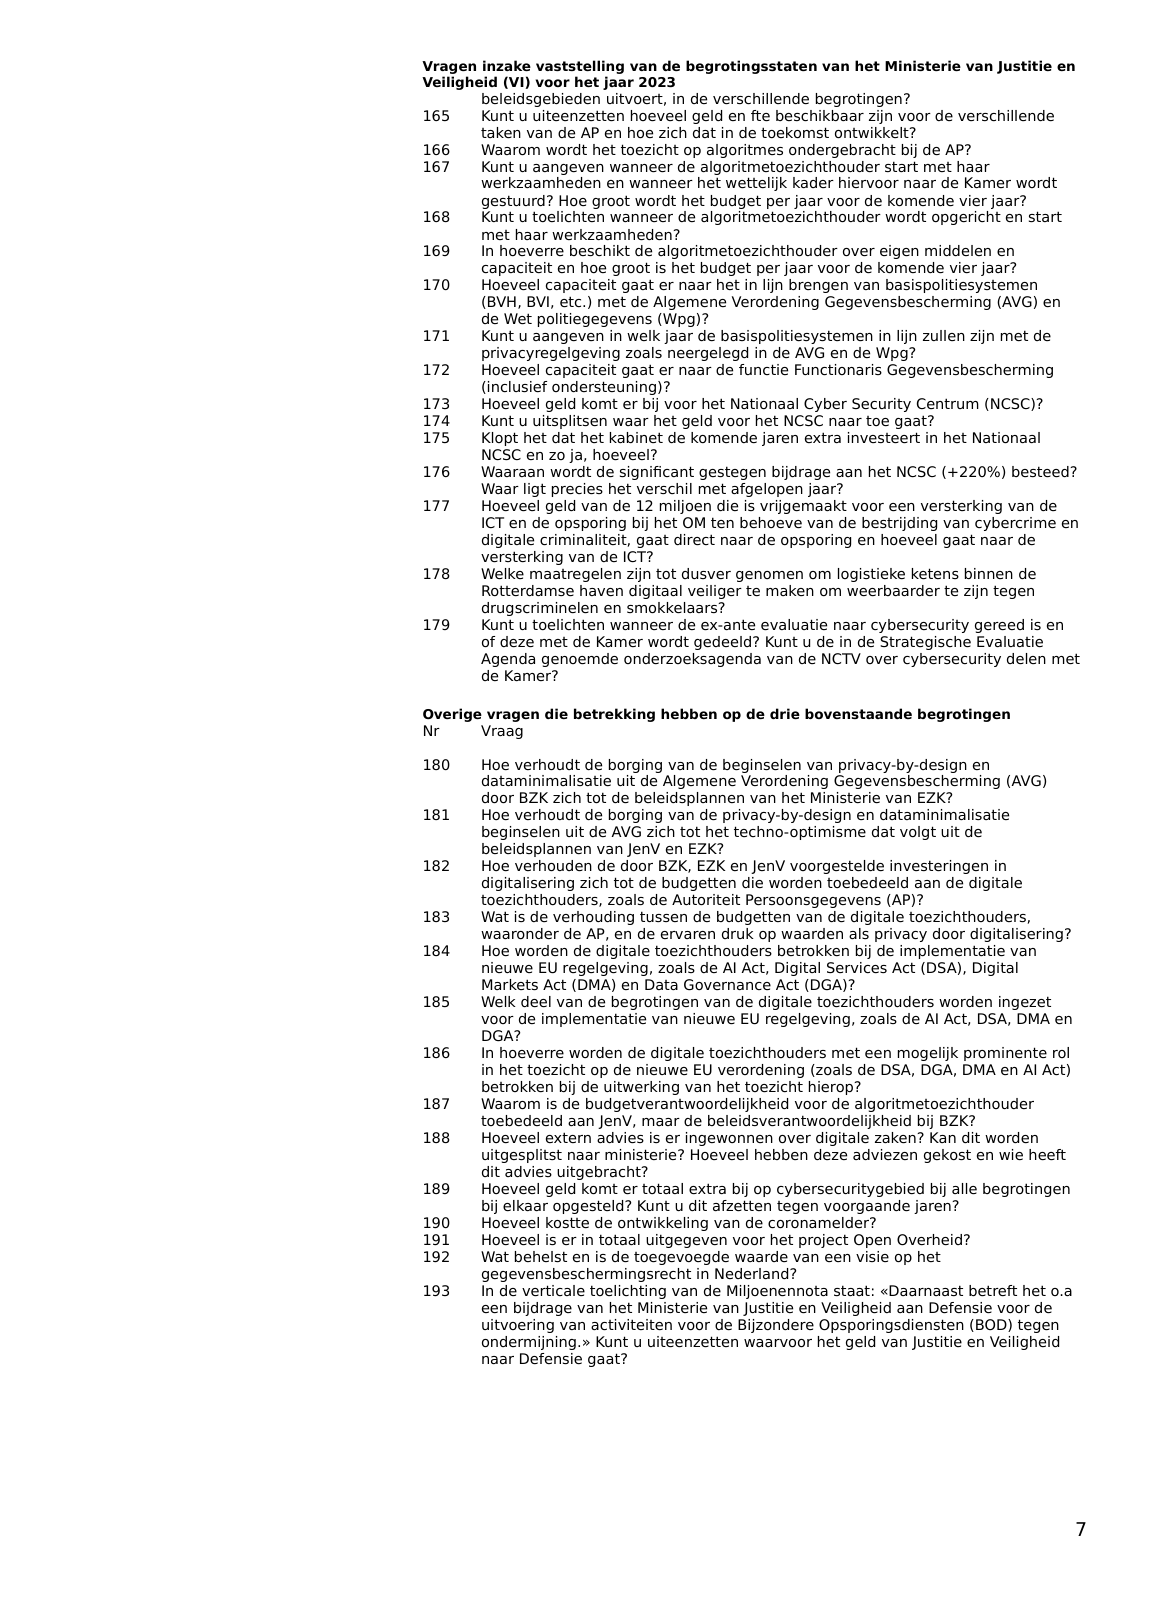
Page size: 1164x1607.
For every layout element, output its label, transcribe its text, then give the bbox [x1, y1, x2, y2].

table_cell In hoeverre beschikt de algoritmetoezichthouder over eigen middelen en capaciteit en hoe groot is het budget per jaar voor de komende vier jaar? [475, 243, 1087, 277]
table_cell 181 [422, 807, 475, 858]
table_cell Kunt u uitsplitsen waar het geld voor het NCSC naar toe gaat? [475, 413, 1087, 430]
table_cell 174 [422, 413, 475, 430]
table_cell Klopt het dat het kabinet de komende jaren extra investeert in het Nationaal NCSC en zo ja, hoeveel? [475, 430, 1087, 464]
table_cell [422, 739, 475, 756]
table_cell 175 [422, 430, 475, 464]
table_cell 168 [422, 209, 475, 243]
table_cell 192 [422, 1249, 475, 1283]
table_cell 191 [422, 1232, 475, 1249]
table_cell Wat behelst en is de toegevoegde waarde van een visie op het gegevensbeschermingsrecht in Nederland? [475, 1249, 1087, 1283]
table_cell Welke maatregelen zijn tot dusver genomen om logistieke ketens binnen de Rotterdamse haven digitaal veiliger te maken om weerbaarder te zijn tegen drugscriminelen en smokkelaars? [475, 566, 1087, 617]
table_cell Kunt u toelichten wanneer de ex-ante evaluatie naar cybersecurity gereed is en of deze met de Kamer wordt gedeeld? Kunt u de in de Strategische Evaluatie Agenda genoemde onderzoeksagenda van de NCTV over cybersecurity delen met de Kamer? [475, 617, 1087, 685]
table_cell 173 [422, 396, 475, 413]
table_cell 184 [422, 943, 475, 994]
table_cell 190 [422, 1215, 475, 1232]
table_cell 189 [422, 1181, 475, 1215]
table_cell Wat is de verhouding tussen de budgetten van de digitale toezichthouders, waaronder de AP, en de ervaren druk op waarden als privacy door digitalisering? [475, 909, 1087, 943]
table_cell Hoe worden de digitale toezichthouders betrokken bij de implementatie van nieuwe EU regelgeving, zoals de AI Act, Digital Services Act (DSA), Digital Markets Act (DMA) en Data Governance Act (DGA)? [475, 943, 1087, 994]
table_cell 183 [422, 909, 475, 943]
table_cell Kunt u toelichten wanneer de algoritmetoezichthouder wordt opgericht en start met haar werkzaamheden? [475, 209, 1087, 243]
table_cell Waarom wordt het toezicht op algoritmes ondergebracht bij de AP? [475, 141, 1087, 158]
table_cell 180 [422, 756, 475, 807]
table_cell 170 [422, 277, 475, 328]
table_cell 176 [422, 464, 475, 498]
table_cell Hoe verhoudt de borging van de privacy-by-design en dataminimalisatie beginselen uit de AVG zich tot het techno-optimisme dat volgt uit de beleidsplannen van JenV en EZK? [475, 807, 1087, 858]
table_cell Hoeveel kostte de ontwikkeling van de coronamelder? [475, 1215, 1087, 1232]
table_cell Waaraan wordt de significant gestegen bijdrage aan het NCSC (+220%) besteed? Waar ligt precies het verschil met afgelopen jaar? [475, 464, 1087, 498]
table_cell Hoeveel is er in totaal uitgegeven voor het project Open Overheid? [475, 1232, 1087, 1249]
table_cell Hoeveel geld van de 12 miljoen die is vrijgemaakt voor een versterking van de ICT en de opsporing bij het OM ten behoeve van de bestrijding van cybercrime en digitale criminaliteit, gaat direct naar de opsporing en hoeveel gaat naar de versterking van de ICT? [475, 498, 1087, 566]
table_cell Hoeveel extern advies is er ingewonnen over digitale zaken? Kan dit worden uitgesplitst naar ministerie? Hoeveel hebben deze adviezen gekost en wie heeft dit advies uitgebracht? [475, 1130, 1087, 1181]
table_cell 165 [422, 108, 475, 141]
table_header Overige vragen die betrekking hebben op de drie bovenstaande begrotingen [422, 707, 1087, 722]
table_cell In hoeverre worden de digitale toezichthouders met een mogelijk prominente rol in het toezicht op de nieuwe EU verordening (zoals de DSA, DGA, DMA en AI Act) betrokken bij de uitwerking van het toezicht hierop? [475, 1045, 1087, 1096]
table_cell [422, 91, 475, 107]
table_cell Waarom is de budgetverantwoordelijkheid voor de algoritmetoezichthouder toebedeeld aan JenV, maar de beleidsverantwoordelijkheid bij BZK? [475, 1096, 1087, 1130]
table_cell Kunt u aangeven in welk jaar de basispolitiesystemen in lijn zullen zijn met de privacyregelgeving zoals neergelegd in de AVG en de Wpg? [475, 328, 1087, 362]
table_cell Kunt u aangeven wanneer de algoritmetoezichthouder start met haar werkzaamheden en wanneer het wettelijk kader hiervoor naar de Kamer wordt gestuurd? Hoe groot wordt het budget per jaar voor de komende vier jaar? [475, 159, 1087, 209]
table_cell 178 [422, 566, 475, 617]
table_cell 167 [422, 159, 475, 209]
table_cell Nr [422, 723, 475, 739]
table_cell Hoe verhouden de door BZK, EZK en JenV voorgestelde investeringen in digitalisering zich tot de budgetten die worden toebedeeld aan de digitale toezichthouders, zoals de Autoriteit Persoonsgegevens (AP)? [475, 858, 1087, 909]
table_header Vragen inzake vaststelling van de begrotingsstaten van het Ministerie van Justitie en Veiligheid (VI) voor het jaar 2023 [422, 59, 1087, 91]
table_cell 179 [422, 617, 475, 685]
table_cell 185 [422, 994, 475, 1045]
table_cell Hoe verhoudt de borging van de beginselen van privacy-by-design en dataminimalisatie uit de Algemene Verordening Gegevensbescherming (AVG) door BZK zich tot de beleidsplannen van het Ministerie van EZK? [475, 756, 1087, 807]
table_cell Welk deel van de begrotingen van de digitale toezichthouders worden ingezet voor de implementatie van nieuwe EU regelgeving, zoals de AI Act, DSA, DMA en DGA? [475, 994, 1087, 1045]
table_cell 188 [422, 1130, 475, 1181]
table_cell 193 [422, 1283, 475, 1368]
table_cell 169 [422, 243, 475, 277]
table_cell Hoeveel capaciteit gaat er naar de functie Functionaris Gegevensbescherming (inclusief ondersteuning)? [475, 362, 1087, 396]
table_cell 171 [422, 328, 475, 362]
table_cell 182 [422, 858, 475, 909]
table_cell Hoeveel geld komt er totaal extra bij op cybersecuritygebied bij alle begrotingen bij elkaar opgesteld? Kunt u dit afzetten tegen voorgaande jaren? [475, 1181, 1087, 1215]
table_cell In de verticale toelichting van de Miljoenennota staat: «Daarnaast betreft het o.a een bijdrage van het Ministerie van Justitie en Veiligheid aan Defensie voor de uitvoering van activiteiten voor de Bijzondere Opsporingsdiensten (BOD) tegen ondermijning.» Kunt u uiteenzetten waarvoor het geld van Justitie en Veiligheid naar Defensie gaat? [475, 1283, 1087, 1368]
table_cell 187 [422, 1096, 475, 1130]
table_cell Kunt u uiteenzetten hoeveel geld en fte beschikbaar zijn voor de verschillende taken van de AP en hoe zich dat in de toekomst ontwikkelt? [475, 108, 1087, 141]
table_cell Hoeveel capaciteit gaat er naar het in lijn brengen van basispolitiesystemen (BVH, BVI, etc.) met de Algemene Verordening Gegevensbescherming (AVG) en de Wet politiegegevens (Wpg)? [475, 277, 1087, 328]
table_cell 186 [422, 1045, 475, 1096]
table_cell beleidsgebieden uitvoert, in de verschillende begrotingen? [475, 91, 1087, 107]
table_cell Hoeveel geld komt er bij voor het Nationaal Cyber Security Centrum (NCSC)? [475, 396, 1087, 413]
table_cell 166 [422, 141, 475, 158]
table_cell 177 [422, 498, 475, 566]
table_cell 172 [422, 362, 475, 396]
table_cell [475, 739, 1087, 756]
table_cell Vraag [475, 723, 1087, 739]
